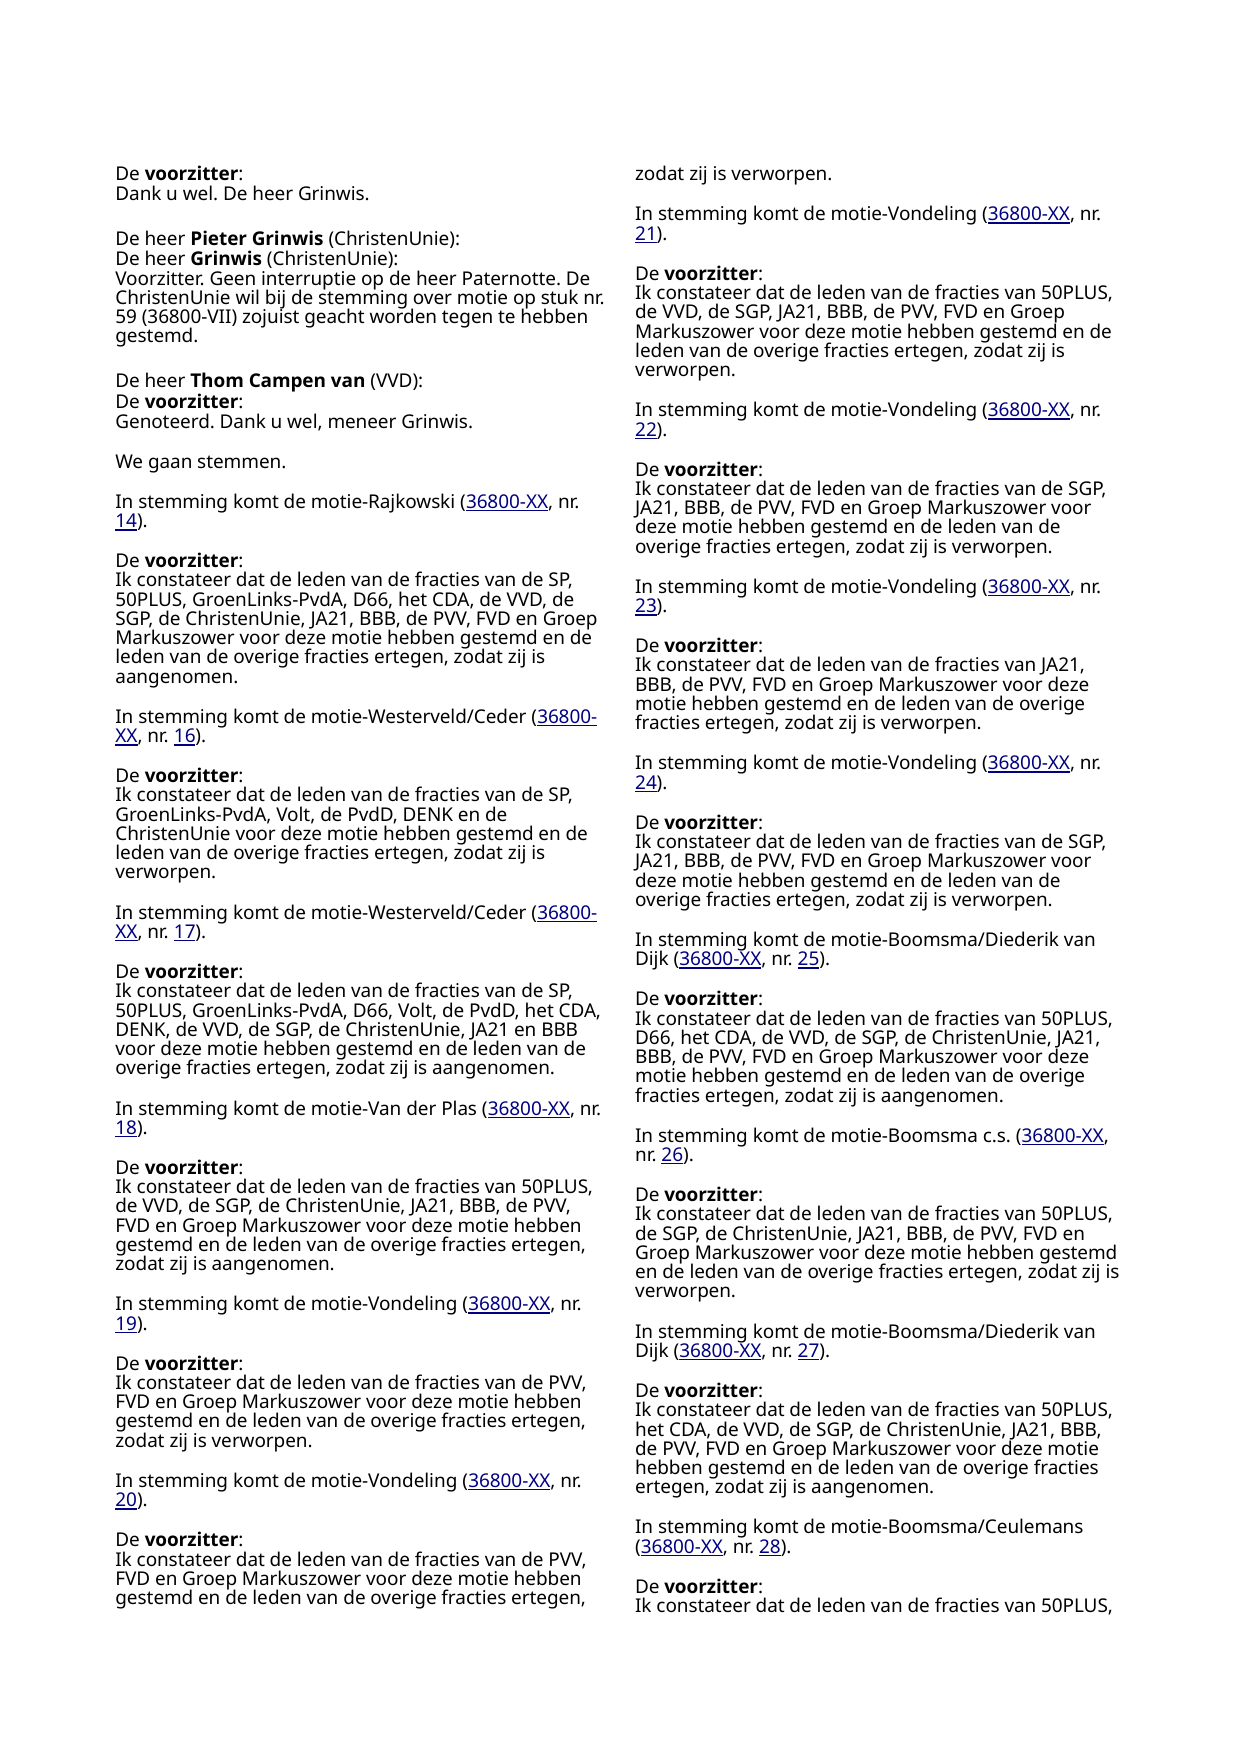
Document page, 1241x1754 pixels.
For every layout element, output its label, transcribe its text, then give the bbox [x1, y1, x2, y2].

text Ik constateer dat de leden van de fracties van JA21, BBB, de PVV, FVD en Groep Markuszower voor deze motie hebben gestemd en de leden van de overige fracties ertegen, zodat zij is verworpen. [635, 656, 1125, 733]
text Ik constateer dat de leden van de fracties van de SP, GroenLinks-PvdA, Volt, de PvdD, DENK en de ChristenUnie voor deze motie hebben gestemd en de leden van de overige fracties ertegen, zodat zij is verworpen. [115, 786, 605, 883]
text De voorzitter: [635, 1186, 1125, 1205]
text In stemming komt de motie-Rajkowski (36800-XX, nr. 14). [115, 493, 605, 531]
text In stemming komt de motie-Boomsma/Diederik van Dijk (36800-XX, nr. 25). [635, 931, 1125, 969]
text Ik constateer dat de leden van de fracties van 50PLUS, de SGP, de ChristenUnie, JA21, BBB, de PVV, FVD en Groep Markuszower voor deze motie hebben gestemd en de leden van de overige fracties ertegen, zodat zij is verworpen. [635, 1205, 1125, 1302]
text De voorzitter: [115, 393, 605, 413]
text De voorzitter: [115, 1531, 605, 1551]
text Ik constateer dat de leden van de fracties van de SGP, JA21, BBB, de PVV, FVD en Groep Markuszower voor deze motie hebben gestemd en de leden van de overige fracties ertegen, zodat zij is verworpen. [635, 480, 1125, 557]
text Ik constateer dat de leden van de fracties van 50PLUS, de VVD, de SGP, JA21, BBB, de PVV, FVD en Groep Markuszower voor deze motie hebben gestemd en de leden van de overige fracties ertegen, zodat zij is verworpen. [635, 284, 1125, 380]
text Ik constateer dat de leden van de fracties van 50PLUS, de VVD, de SGP, de ChristenUnie, JA21, BBB, de PVV, FVD en Groep Markuszower voor deze motie hebben gestemd en de leden van de overige fracties ertegen, zodat zij is aangenomen. [115, 1178, 605, 1274]
text Ik constateer dat de leden van de fracties van 50PLUS, [635, 1597, 1125, 1616]
text Ik constateer dat de leden van de fracties van de SGP, JA21, BBB, de PVV, FVD en Groep Markuszower voor deze motie hebben gestemd en de leden van de overige fracties ertegen, zodat zij is verworpen. [635, 833, 1125, 910]
text De heer Grinwis (ChristenUnie): [115, 250, 605, 270]
text De heer Thom Campen van (VVD): [115, 368, 605, 393]
text Ik constateer dat de leden van de fracties van 50PLUS, D66, het CDA, de VVD, de SGP, de ChristenUnie, JA21, BBB, de PVV, FVD en Groep Markuszower voor deze motie hebben gestemd en de leden van de overige fracties ertegen, zodat zij is aangenomen. [635, 1009, 1125, 1106]
text In stemming komt de motie-Vondeling (36800-XX, nr. 21). [635, 205, 1125, 244]
text In stemming komt de motie-Boomsma c.s. (36800-XX, nr. 26). [635, 1127, 1125, 1165]
text De heer Pieter Grinwis (ChristenUnie): [115, 225, 605, 250]
text De voorzitter: [115, 552, 605, 571]
text We gaan stemmen. [115, 453, 605, 472]
text In stemming komt de motie-Vondeling (36800-XX, nr. 24). [635, 754, 1125, 793]
text In stemming komt de motie-Boomsma/Ceulemans (36800-XX, nr. 28). [635, 1518, 1125, 1557]
text Ik constateer dat de leden van de fracties van de SP, 50PLUS, GroenLinks-PvdA, D66, het CDA, de VVD, de SGP, de ChristenUnie, JA21, BBB, de PVV, FVD en Groep Markuszower voor deze motie hebben gestemd en de leden van de overige fracties ertegen, zodat zij is aangenomen. [115, 571, 605, 687]
text Voorzitter. Geen interruptie op de heer Paternotte. De ChristenUnie wil bij de stemming over motie op stuk nr. 59 (36800-VII) zojuist geacht worden tegen te hebben gestemd. [115, 270, 605, 347]
text De voorzitter: [635, 990, 1125, 1009]
text Ik constateer dat de leden van de fracties van 50PLUS, het CDA, de VVD, de SGP, de ChristenUnie, JA21, BBB, de PVV, FVD en Groep Markuszower voor deze motie hebben gestemd en de leden van de overige fracties ertegen, zodat zij is aangenomen. [635, 1401, 1125, 1498]
text Ik constateer dat de leden van de fracties van de PVV, FVD en Groep Markuszower voor deze motie hebben gestemd en de leden van de overige fracties ertegen, zodat zij is verworpen. [115, 1374, 605, 1451]
text De voorzitter: [635, 637, 1125, 656]
text De voorzitter: [115, 963, 605, 982]
text In stemming komt de motie-Vondeling (36800-XX, nr. 20). [115, 1472, 605, 1510]
text Ik constateer dat de leden van de fracties van de SP, 50PLUS, GroenLinks-PvdA, D66, Volt, de PvdD, het CDA, DENK, de VVD, de SGP, de ChristenUnie, JA21 en BBB voor deze motie hebben gestemd en de leden van de overige fracties ertegen, zodat zij is aangenomen. [115, 982, 605, 1079]
text In stemming komt de motie-Vondeling (36800-XX, nr. 23). [635, 578, 1125, 616]
text Genoteerd. Dank u wel, meneer Grinwis. [115, 413, 605, 432]
text zodat zij is verworpen. [635, 165, 1125, 184]
text De voorzitter: [635, 814, 1125, 833]
text De voorzitter: [115, 1159, 605, 1178]
text In stemming komt de motie-Westerveld/Ceder (36800-XX, nr. 17). [115, 904, 605, 942]
text De voorzitter: [635, 1578, 1125, 1597]
text De voorzitter: [115, 767, 605, 786]
text Ik constateer dat de leden van de fracties van de PVV, FVD en Groep Markuszower voor deze motie hebben gestemd en de leden van de overige fracties ertegen, [115, 1551, 605, 1608]
text De voorzitter: [115, 165, 605, 184]
text De voorzitter: [635, 265, 1125, 284]
text In stemming komt de motie-Vondeling (36800-XX, nr. 19). [115, 1295, 605, 1334]
text In stemming komt de motie-Boomsma/Diederik van Dijk (36800-XX, nr. 27). [635, 1323, 1125, 1361]
text De voorzitter: [635, 1382, 1125, 1401]
text De voorzitter: [115, 1355, 605, 1374]
text In stemming komt de motie-Vondeling (36800-XX, nr. 22). [635, 401, 1125, 440]
text In stemming komt de motie-Van der Plas (36800-XX, nr. 18). [115, 1099, 605, 1138]
text De voorzitter: [635, 461, 1125, 480]
text Dank u wel. De heer Grinwis. [115, 184, 605, 204]
text In stemming komt de motie-Westerveld/Ceder (36800-XX, nr. 16). [115, 708, 605, 746]
